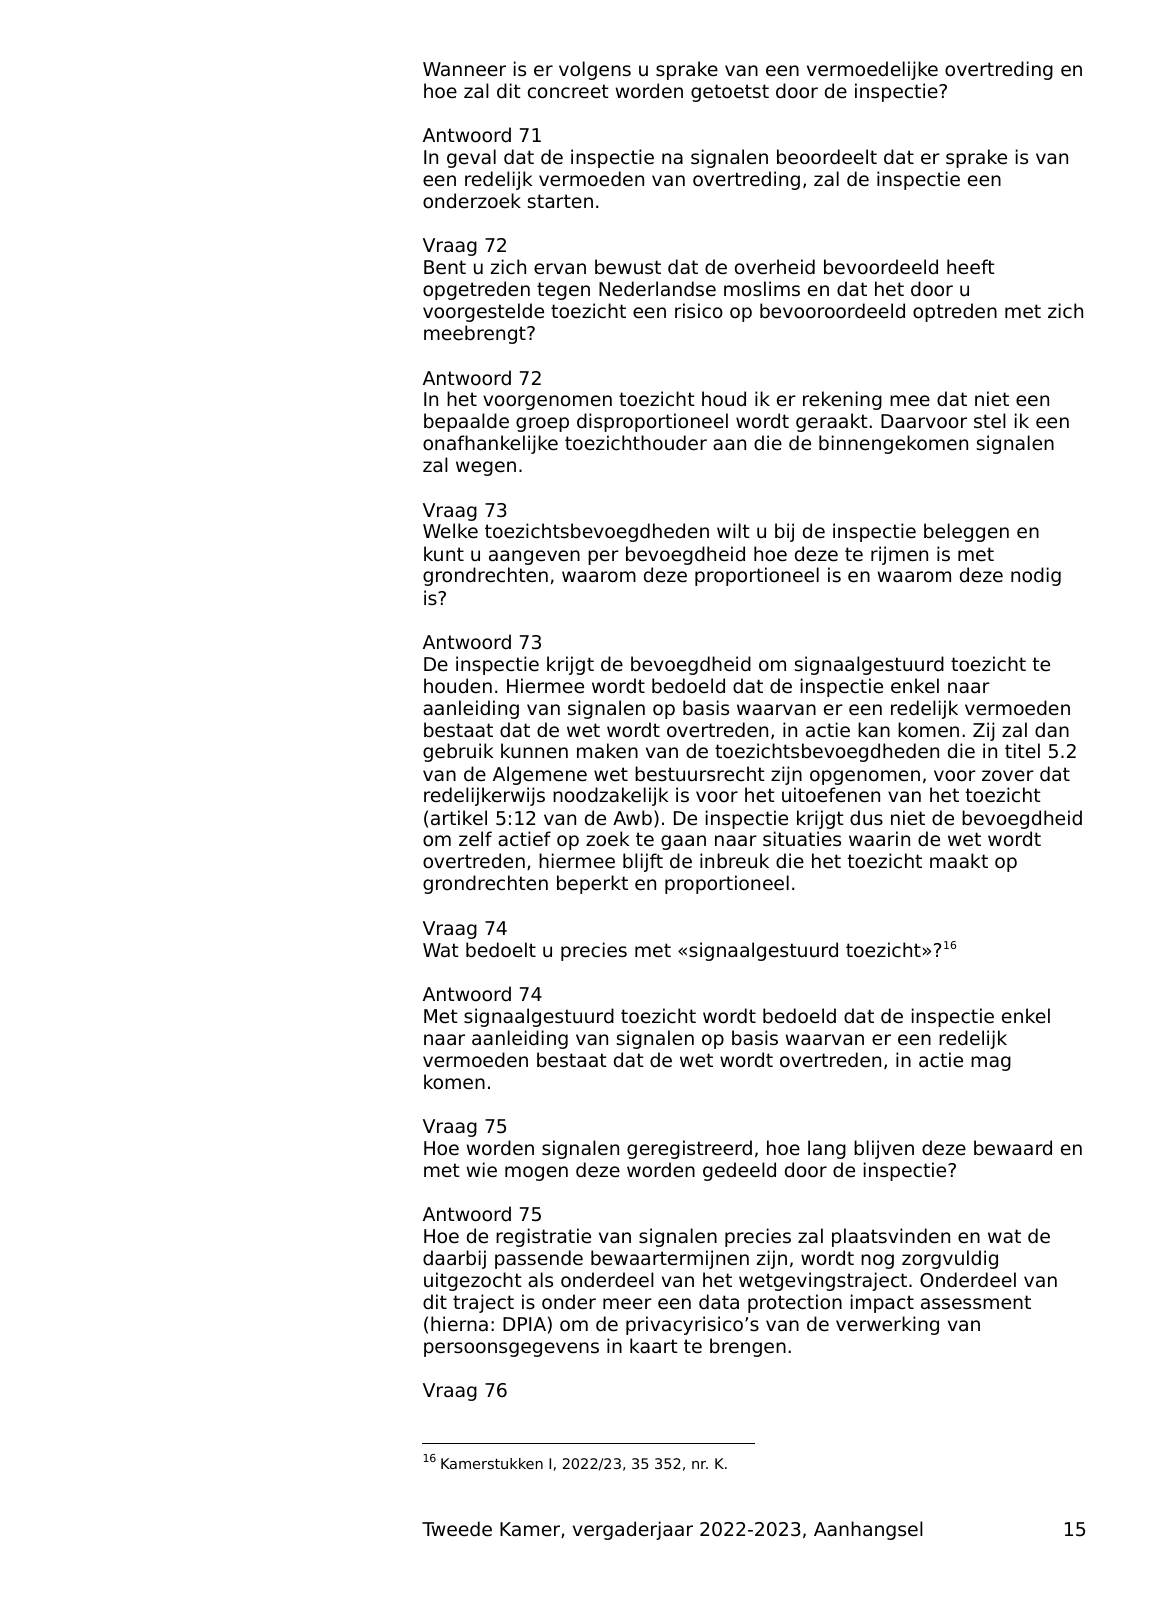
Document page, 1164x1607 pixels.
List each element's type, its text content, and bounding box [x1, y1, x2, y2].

text Vraag 73 [422, 499, 1087, 521]
text Vraag 72 [422, 235, 1087, 257]
text Vraag 76 [422, 1380, 1087, 1402]
text Bent u zich ervan bewust dat de overheid bevoordeeld heeft opgetreden tegen Nederlandse moslims en dat het door u voorgestelde toezicht een risico op bevooroordeeld optreden met zich meebrengt? [422, 257, 1087, 345]
text Vraag 75 [422, 1116, 1087, 1138]
text Antwoord 71 [422, 125, 1087, 147]
text Antwoord 72 [422, 367, 1087, 389]
text In geval dat de inspectie na signalen beoordeelt dat er sprake is van een redelijk vermoeden van overtreding, zal de inspectie een onderzoek starten. [422, 147, 1087, 213]
text Wanneer is er volgens u sprake van een vermoedelijke overtreding en hoe zal dit concreet worden getoetst door de inspectie? [422, 59, 1087, 103]
text In het voorgenomen toezicht houd ik er rekening mee dat niet een bepaalde groep disproportioneel wordt geraakt. Daarvoor stel ik een onafhankelijke toezichthouder aan die de binnengekomen signalen zal wegen. [422, 389, 1087, 477]
text Hoe de registratie van signalen precies zal plaatsvinden en wat de daarbij passende bewaartermijnen zijn, wordt nog zorgvuldig uitgezocht als onderdeel van het wetgevingstraject. Onderdeel van dit traject is onder meer een data protection impact assessment (hierna: DPIA) om de privacyrisico’s van de verwerking van persoonsgegevens in kaart te brengen. [422, 1226, 1087, 1358]
text Hoe worden signalen geregistreerd, hoe lang blijven deze bewaard en met wie mogen deze worden gedeeld door de inspectie? [422, 1138, 1087, 1182]
text Antwoord 73 [422, 632, 1087, 653]
text Antwoord 74 [422, 984, 1087, 1006]
text Vraag 74 [422, 917, 1087, 939]
text Antwoord 75 [422, 1204, 1087, 1226]
text Wat bedoelt u precies met «signaalgestuurd toezicht»? [422, 939, 1087, 961]
text De inspectie krijgt de bevoegdheid om signaalgestuurd toezicht te houden. Hiermee wordt bedoeld dat de inspectie enkel naar aanleiding van signalen op basis waarvan er een redelijk vermoeden bestaat dat de wet wordt overtreden, in actie kan komen. Zij zal dan gebruik kunnen maken van de toezichtsbevoegdheden die in titel 5.2 van de Algemene wet bestuursrecht zijn opgenomen, voor zover dat redelijkerwijs noodzakelijk is voor het uitoefenen van het toezicht (artikel 5:12 van de Awb). De inspectie krijgt dus niet de bevoegdheid om zelf actief op zoek te gaan naar situaties waarin de wet wordt overtreden, hiermee blijft de inbreuk die het toezicht maakt op grondrechten beperkt en proportioneel. [422, 653, 1087, 895]
text Kamerstukken I, 2022/23, 35 352, nr. K. [422, 1452, 1087, 1474]
text Welke toezichtsbevoegdheden wilt u bij de inspectie beleggen en kunt u aangeven per bevoegdheid hoe deze te rijmen is met grondrechten, waarom deze proportioneel is en waarom deze nodig is? [422, 521, 1087, 609]
text Met signaalgestuurd toezicht wordt bedoeld dat de inspectie enkel naar aanleiding van signalen op basis waarvan er een redelijk vermoeden bestaat dat de wet wordt overtreden, in actie mag komen. [422, 1006, 1087, 1093]
